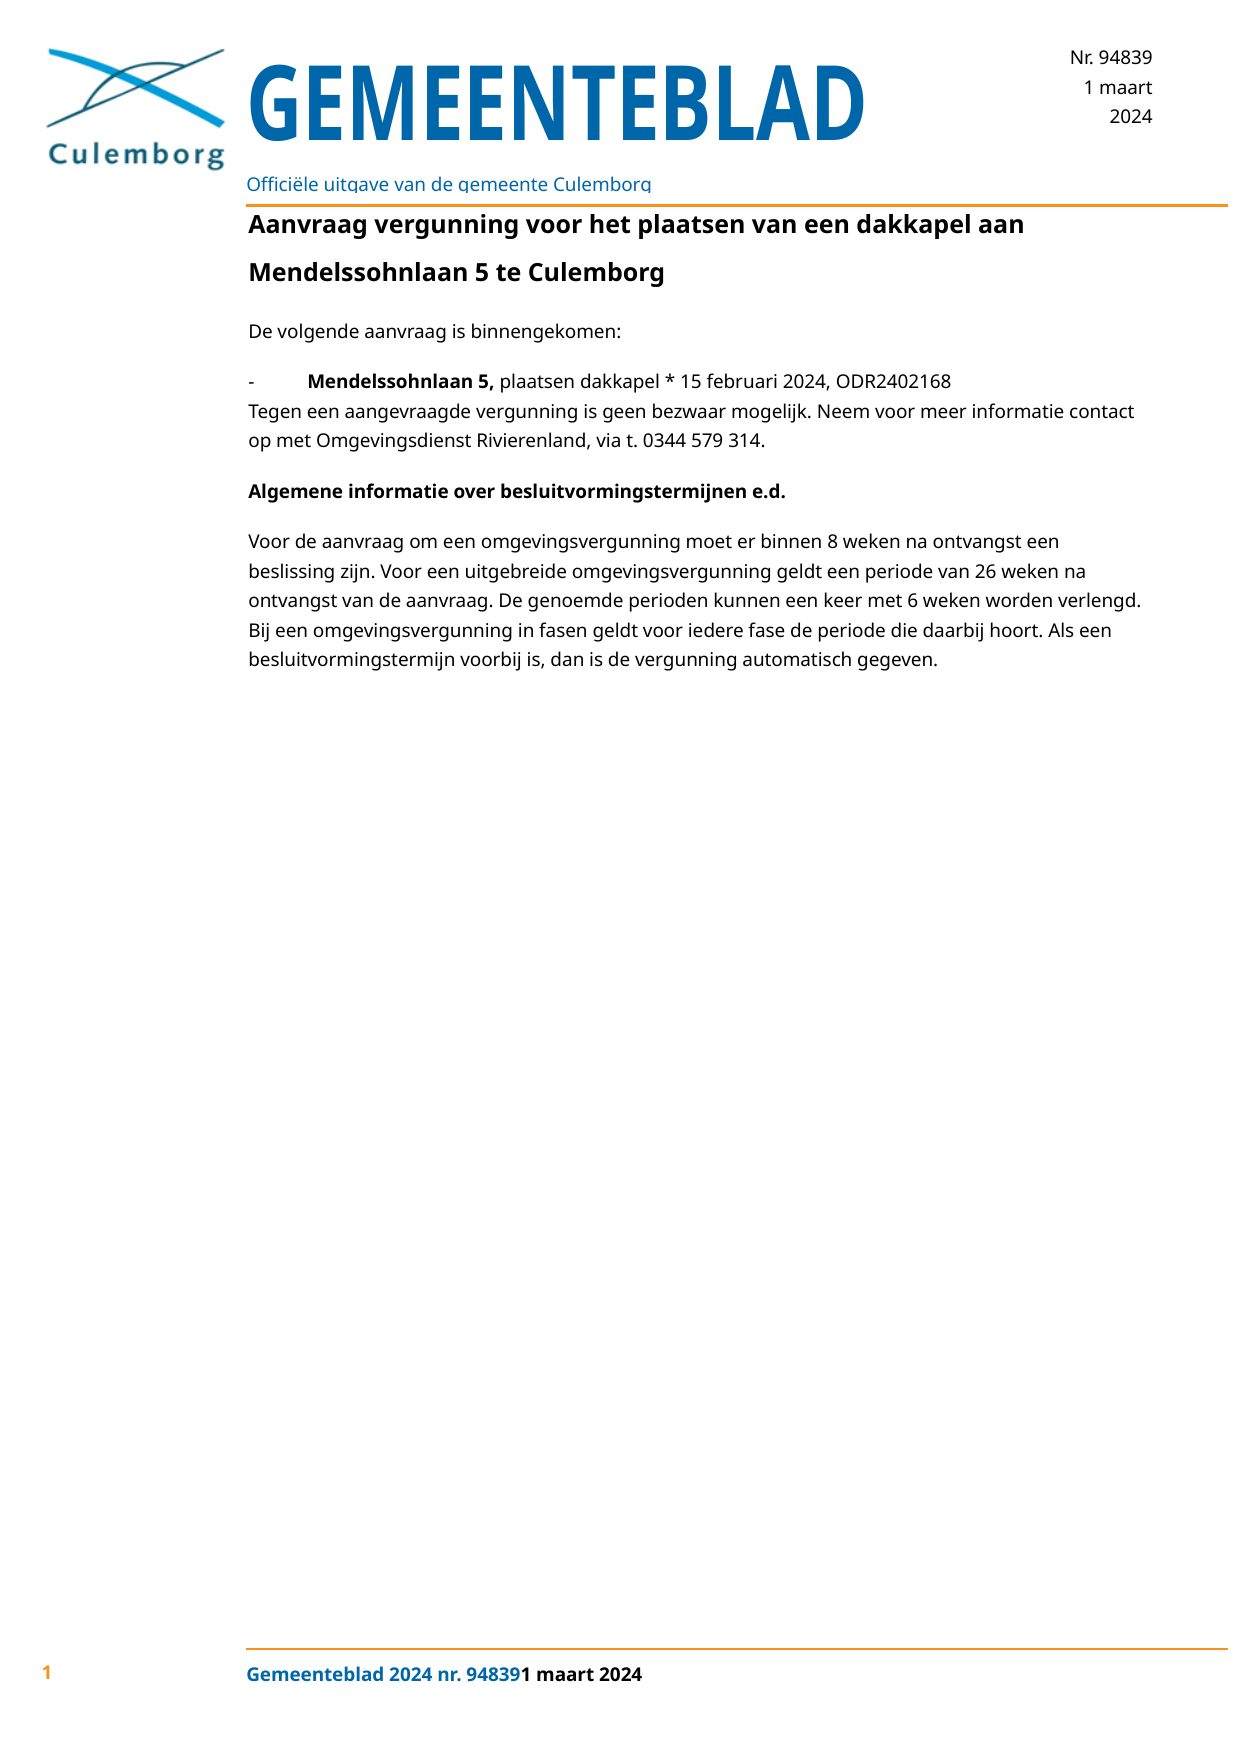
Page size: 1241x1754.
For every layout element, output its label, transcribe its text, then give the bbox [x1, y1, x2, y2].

list Mendelssohnlaan 5, plaatsen dakkapel * 15 februari 2024, ODR2402168 [248, 368, 1152, 394]
text Voor de aanvraag om een omgevingsvergunning moet er binnen 8 weken na ontvangst een beslissing zijn. Voor een uitgebreide omgevingsvergunning geldt een periode van 26 weken na ontvangst van de aanvraag. De genoemde perioden kunnen een keer met 6 weken worden verlengd. Bij een omgevingsvergunning in fasen geldt voor iedere fase de periode die daarbij hoort. Als een besluitvormingstermijn voorbij is, dan is de vergunning automatisch gegeven. [248, 528, 1152, 672]
text Aanvraag vergunning voor het plaatsen van een dakkapel aan Mendelssohnlaan 5 te Culemborg [248, 207, 1152, 288]
picture [41, 47, 231, 172]
text Algemene informatie over besluitvormingstermijnen e.d. [248, 478, 1152, 504]
text Tegen een aangevraagde vergunning is geen bezwaar mogelijk. Neem voor meer informatie contact op met Omgevingsdienst Rivierenland, via t. 0344 579 314. [248, 398, 1152, 453]
text De volgende aanvraag is binnengekomen: [248, 318, 1152, 344]
